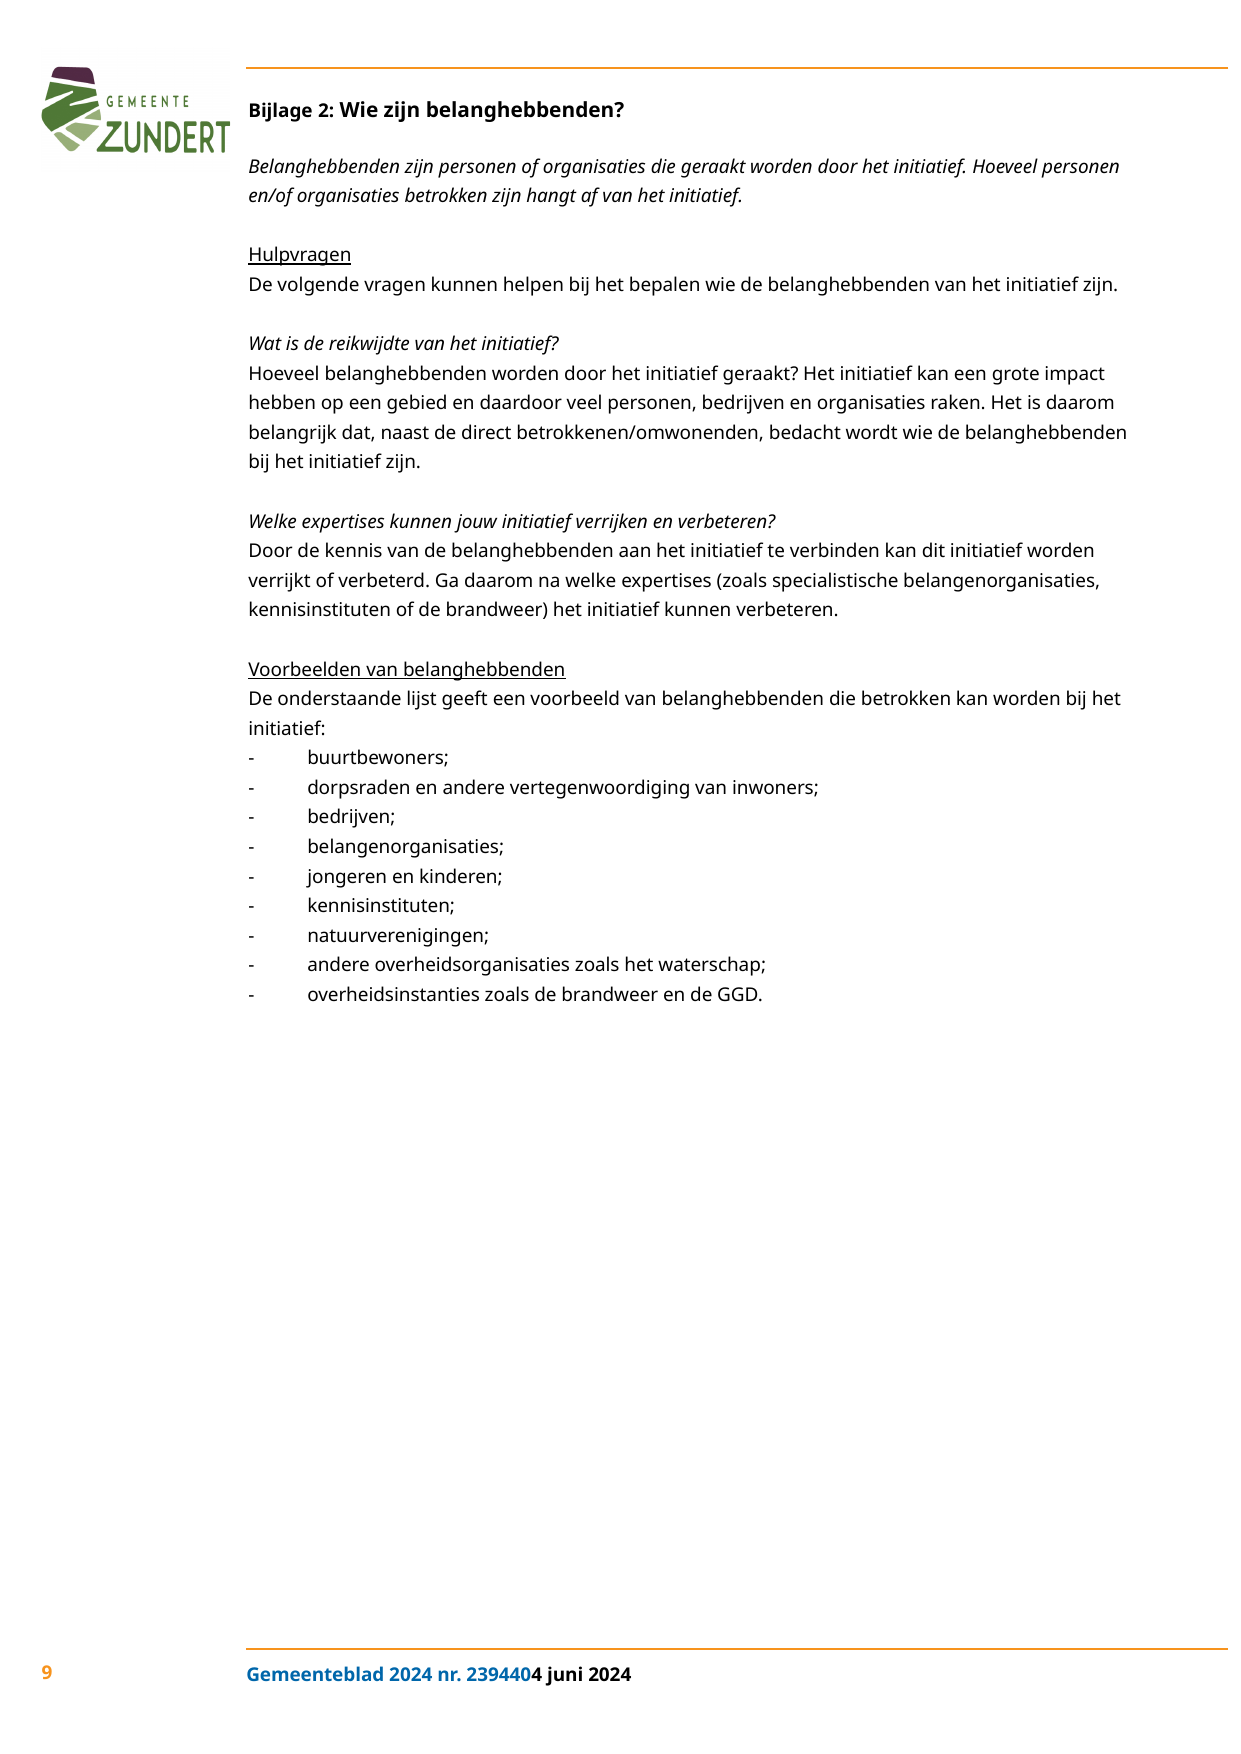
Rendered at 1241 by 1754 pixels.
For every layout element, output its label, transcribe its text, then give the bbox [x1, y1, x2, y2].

list jongeren en kinderen; [248, 863, 1152, 889]
list buurtbewoners; [248, 744, 1152, 770]
list bedrijven; [248, 804, 1152, 829]
list overheidsinstanties zoals de brandweer en de GGD. [248, 981, 1152, 1007]
text Wat is de reikwijdte van het initiatief? [248, 330, 1152, 356]
list belangenorganisaties; [248, 833, 1152, 859]
text Hoeveel belanghebbenden worden door het initiatief geraakt? Het initiatief kan een grote impact hebben op een gebied en daardoor veel personen, bedrijven en organisaties raken. Het is daarom belangrijk dat, naast de direct betrokkenen/omwonenden, bedacht wordt wie de belanghebbenden bij het initiatief zijn. [248, 360, 1152, 474]
text Belanghebbenden zijn personen of organisaties die geraakt worden door het initiatief. Hoeveel personen en/of organisaties betrokken zijn hangt af van het initiatief. [248, 153, 1152, 208]
picture [41, 47, 231, 172]
text Welke expertises kunnen jouw initiatief verrijken en verbeteren? [248, 508, 1152, 534]
text De volgende vragen kunnen helpen bij het bepalen wie de belanghebbenden van het initiatief zijn. [248, 271, 1152, 297]
text Voorbeelden van belanghebbenden [248, 656, 1152, 682]
text Bijlage 2: Wie zijn belanghebbenden? [248, 95, 1152, 123]
text Hulpvragen [248, 242, 1152, 267]
list dorpsraden en andere vertegenwoordiging van inwoners; [248, 774, 1152, 800]
text Door de kennis van de belanghebbenden aan het initiatief te verbinden kan dit initiatief worden verrijkt of verbeterd. Ga daarom na welke expertises (zoals specialistische belangenorganisaties, kennisinstituten of de brandweer) het initiatief kunnen verbeteren. [248, 537, 1152, 622]
list andere overheidsorganisaties zoals het waterschap; [248, 952, 1152, 977]
list natuurverenigingen; [248, 922, 1152, 948]
text De onderstaande lijst geeft een voorbeeld van belanghebbenden die betrokken kan worden bij het initiatief: [248, 685, 1152, 741]
list kennisinstituten; [248, 892, 1152, 918]
